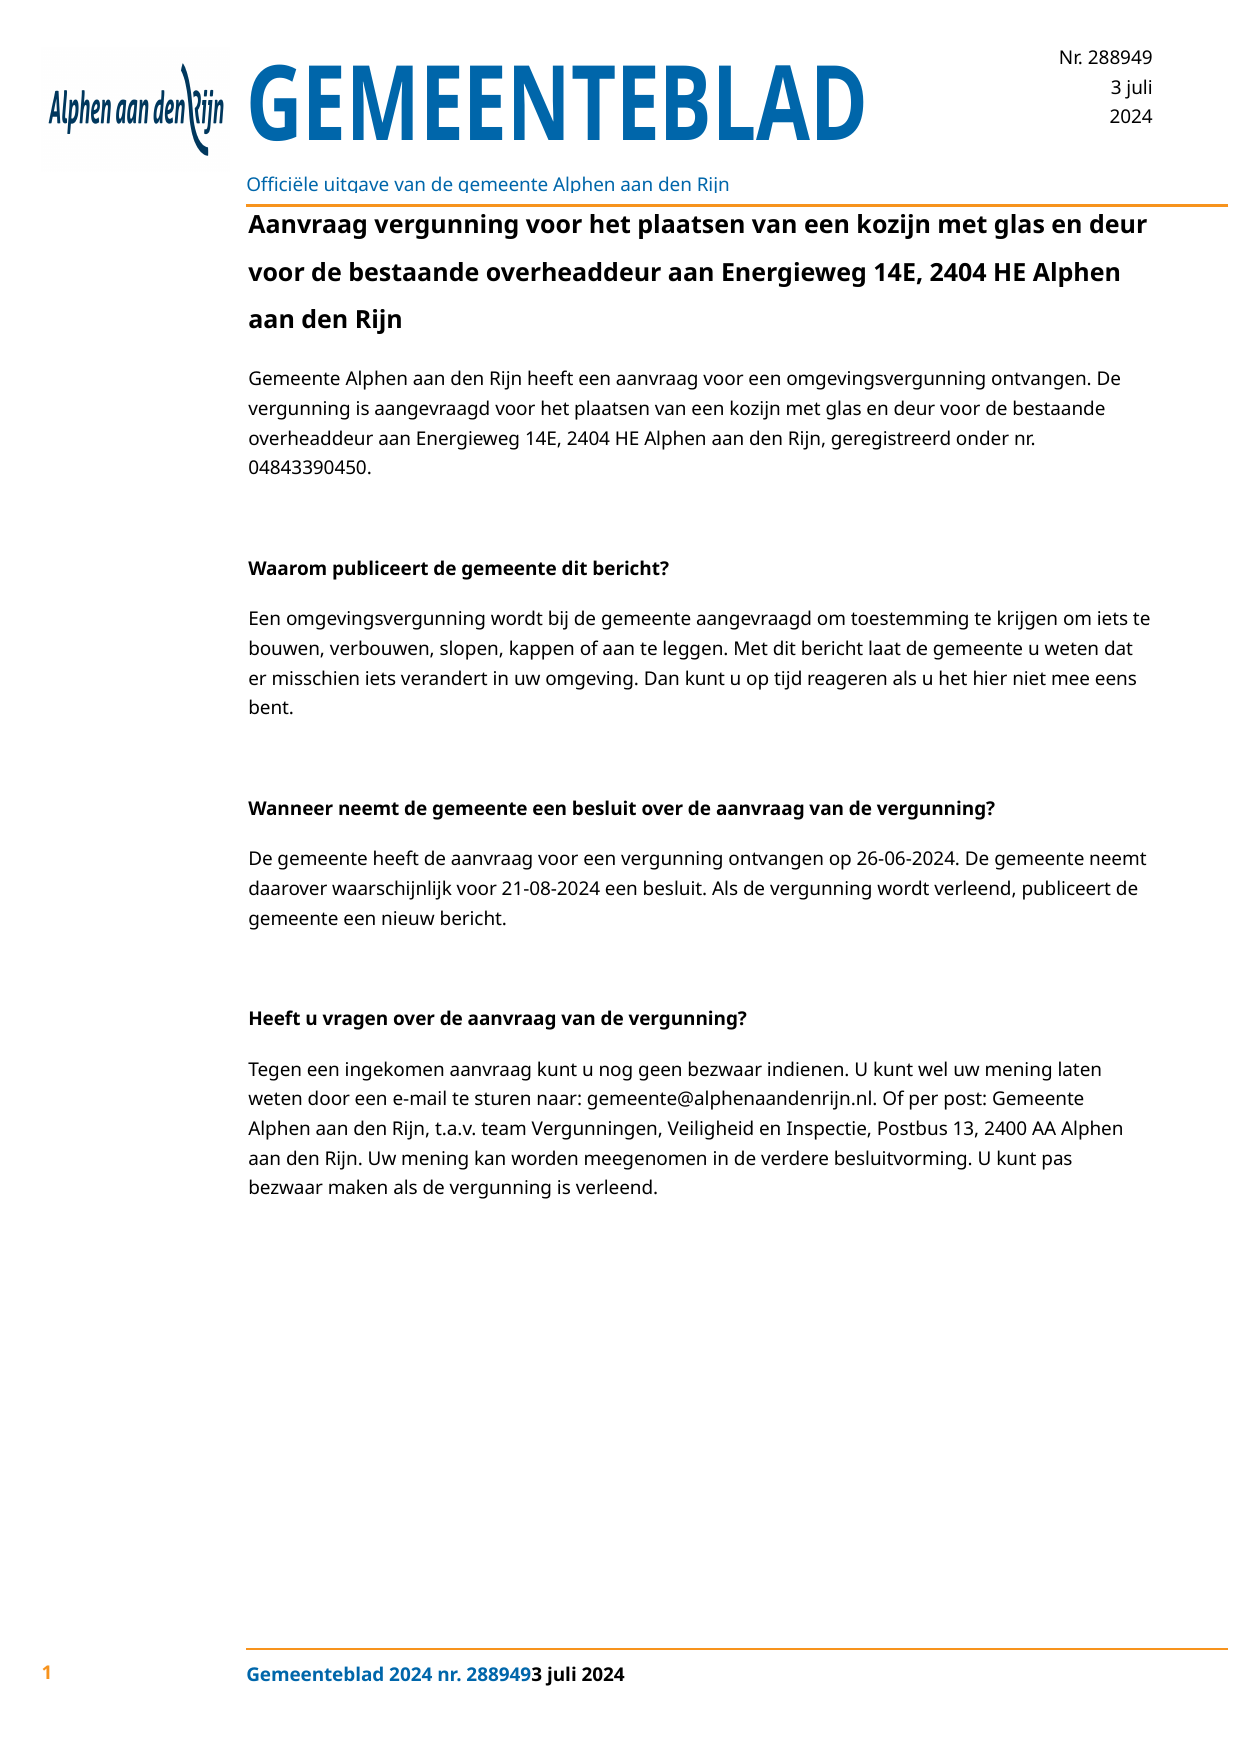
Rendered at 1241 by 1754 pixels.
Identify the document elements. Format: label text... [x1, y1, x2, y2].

text Waarom publiceert de gemeente dit bericht? [248, 555, 1152, 581]
text Een omgevingsvergunning wordt bij de gemeente aangevraagd om toestemming te krijgen om iets te bouwen, verbouwen, slopen, kappen of aan te leggen. Met dit bericht laat de gemeente u weten dat er misschien iets verandert in uw omgeving. Dan kunt u op tijd reageren als u het hier niet mee eens bent. [248, 606, 1152, 720]
text Gemeente Alphen aan den Rijn heeft een aanvraag voor een omgevingsvergunning ontvangen. De vergunning is aangevraagd voor het plaatsen van een kozijn met glas en deur voor de bestaande overheaddeur aan Energieweg 14E, 2404 HE Alphen aan den Rijn, geregistreerd onder nr. 04843390450. [248, 366, 1152, 480]
text Wanneer neemt de gemeente een besluit over de aanvraag van de vergunning? [248, 795, 1152, 821]
text Aanvraag vergunning voor het plaatsen van een kozijn met glas en deur voor de bestaande overheaddeur aan Energieweg 14E, 2404 HE Alphen aan den Rijn [248, 207, 1152, 336]
text Heeft u vragen over de aanvraag van de vergunning? [248, 1006, 1152, 1031]
text De gemeente heeft de aanvraag voor een vergunning ontvangen op 26-06-2024. De gemeente neemt daarover waarschijnlijk voor 21-08-2024 een besluit. Als de vergunning wordt verleend, publiceert de gemeente een nieuw bericht. [248, 846, 1152, 930]
picture [41, 47, 231, 172]
text Tegen een ingekomen aanvraag kunt u nog geen bezwaar indienen. U kunt wel uw mening laten weten door een e-mail te sturen naar: gemeente@alphenaandenrijn.nl. Of per post: Gemeente Alphen aan den Rijn, t.a.v. team Vergunningen, Veiligheid en Inspectie, Postbus 13, 2400 AA Alphen aan den Rijn. Uw mening kan worden meegenomen in de verdere besluitvorming. U kunt pas bezwaar maken als de vergunning is verleend. [248, 1056, 1152, 1200]
